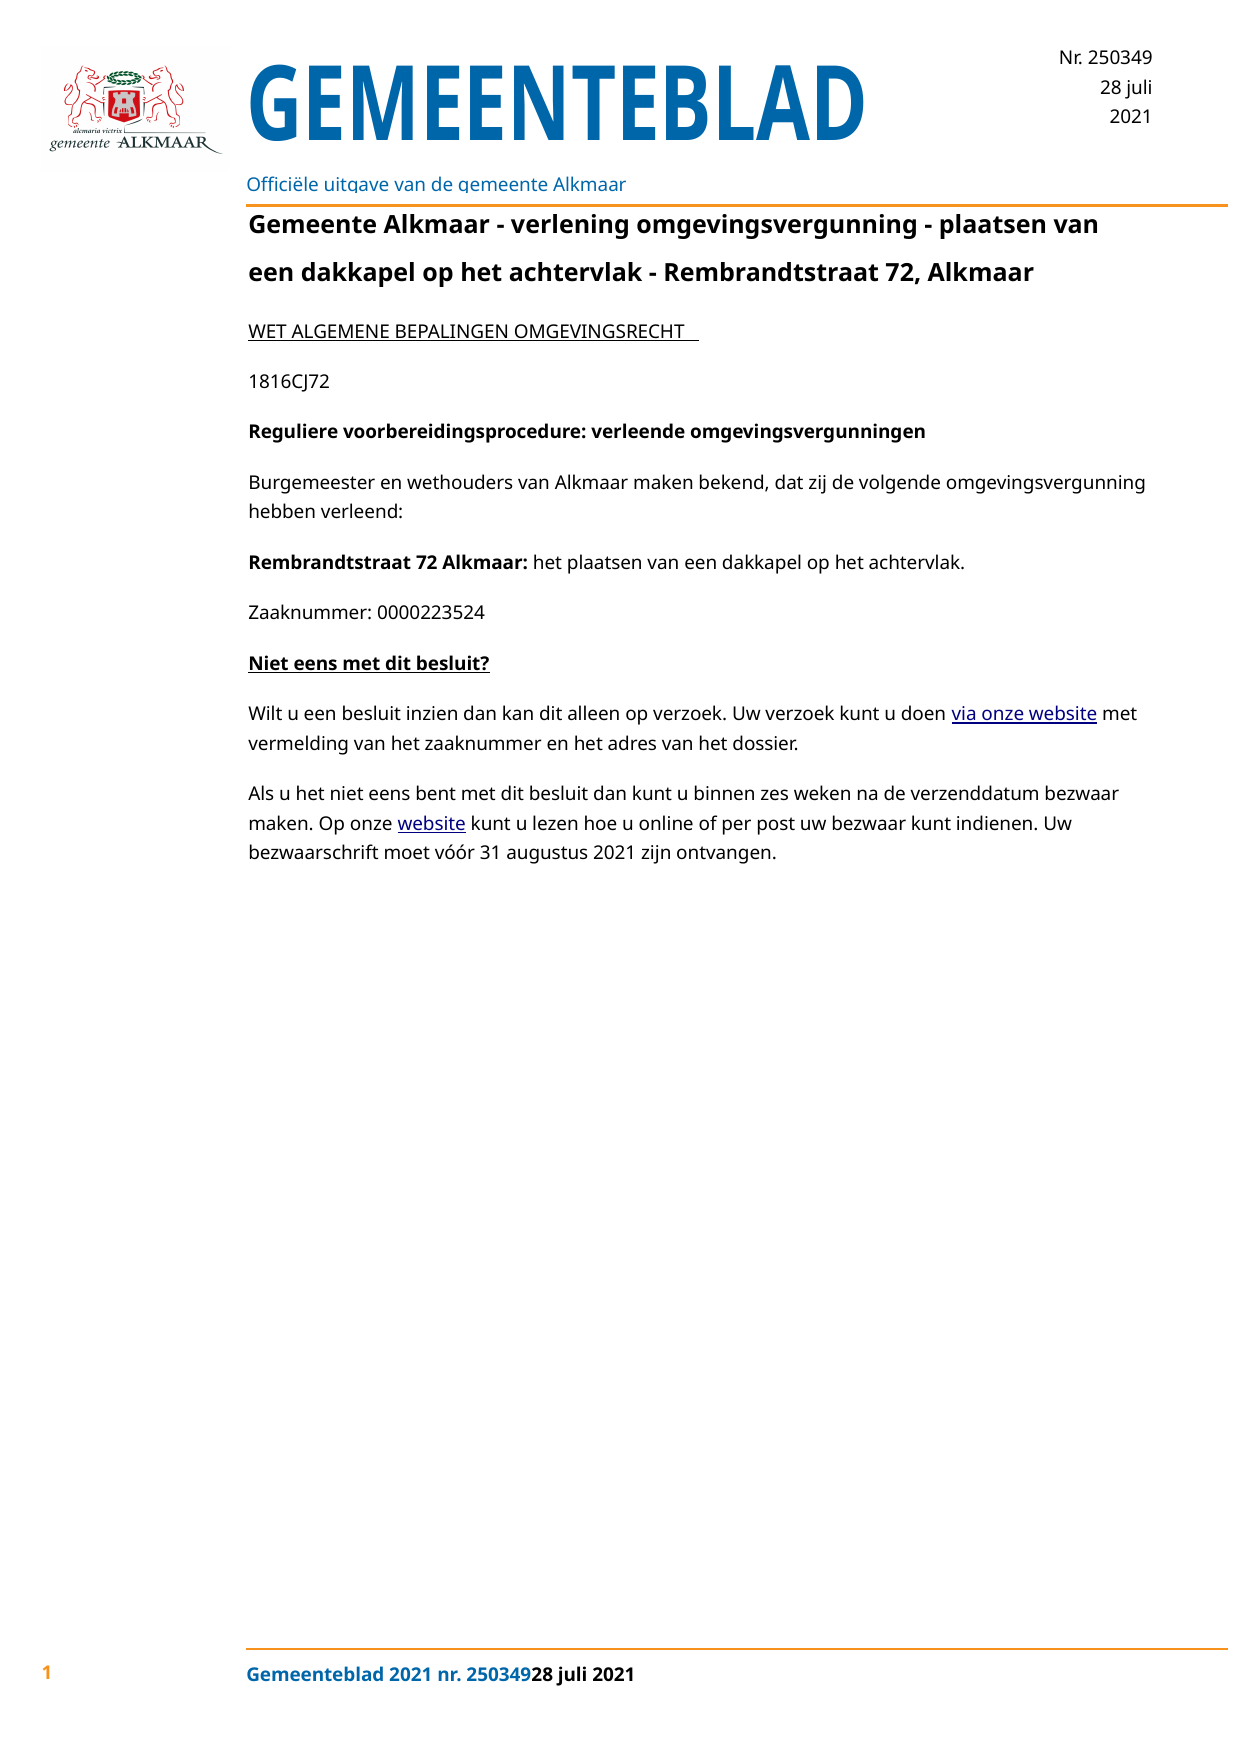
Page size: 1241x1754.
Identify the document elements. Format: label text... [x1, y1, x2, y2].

text Rembrandtstraat 72 Alkmaar: het plaatsen van een dakkapel op het achtervlak. [248, 549, 1152, 575]
text 1816CJ72 [248, 368, 1152, 394]
text Niet eens met dit besluit? [248, 650, 1152, 676]
text Gemeente Alkmaar - verlening omgevingsvergunning - plaatsen van een dakkapel op het achtervlak - Rembrandtstraat 72, Alkmaar [248, 207, 1152, 288]
text Burgemeester en wethouders van Alkmaar maken bekend, dat zij de volgende omgevingsvergunning hebben verleend: [248, 469, 1152, 524]
text Wilt u een besluit inzien dan kan dit alleen op verzoek. Uw verzoek kunt u doen via onze website met vermelding van het zaaknummer en het adres van het dossier. [248, 700, 1152, 756]
text WET ALGEMENE BEPALINGEN OMGEVINGSRECHT [248, 318, 1152, 344]
text Reguliere voorbereidingsprocedure: verleende omgevingsvergunningen [248, 419, 1152, 444]
picture [41, 47, 231, 172]
text Zaaknummer: 0000223524 [248, 599, 1152, 625]
text Als u het niet eens bent met dit besluit dan kunt u binnen zes weken na de verzenddatum bezwaar maken. Op onze website kunt u lezen hoe u online of per post uw bezwaar kunt indienen. Uw bezwaarschrift moet vóór 31 augustus 2021 zijn ontvangen. [248, 780, 1152, 865]
